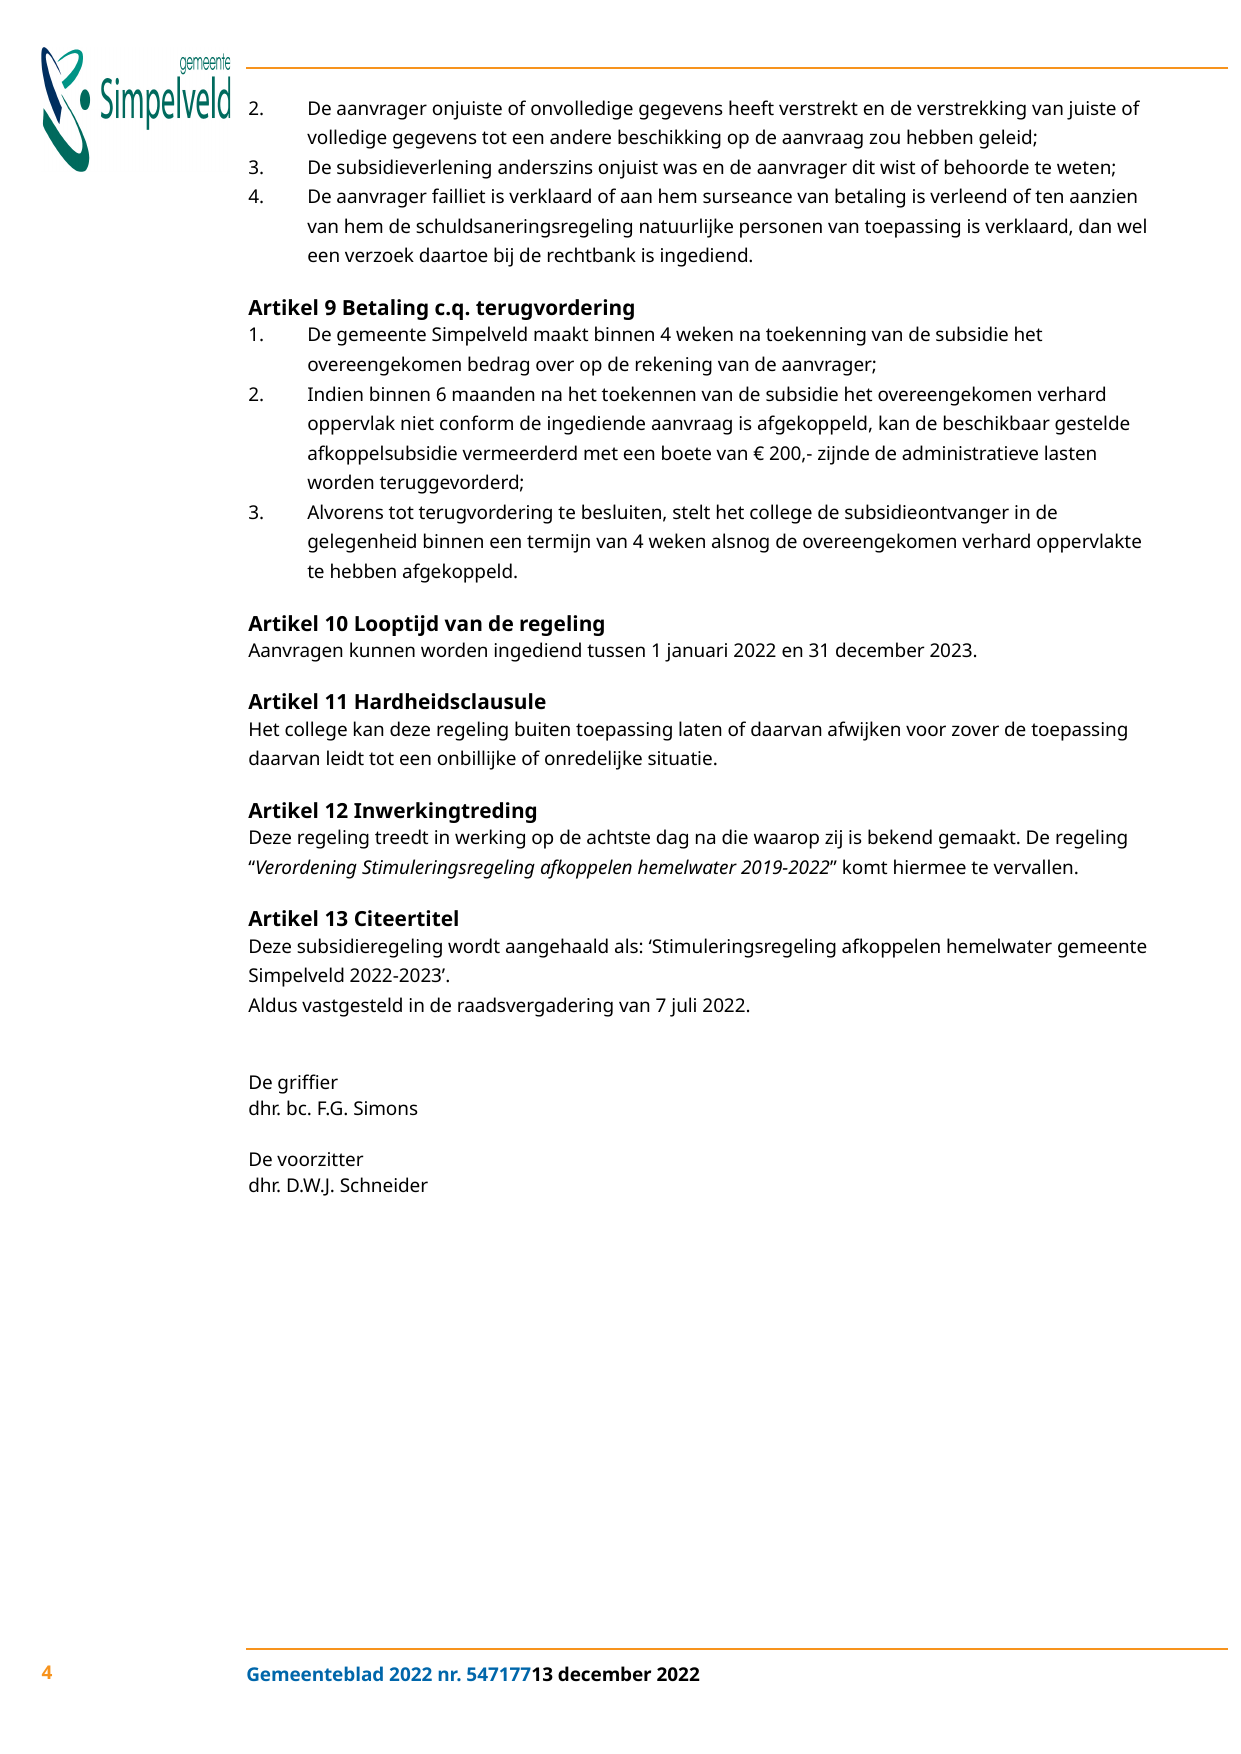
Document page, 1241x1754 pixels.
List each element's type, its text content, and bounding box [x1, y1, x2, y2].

text Artikel 10 Looptijd van de regeling [248, 609, 1152, 637]
text De voorzitter [248, 1146, 1152, 1172]
text Deze regeling treedt in werking op de achtste dag na die waarop zij is bekend gemaakt. De regeling “Verordening Stimuleringsregeling afkoppelen hemelwater 2019-2022” komt hiermee te vervallen. [248, 824, 1152, 880]
text dhr. D.W.J. Schneider [248, 1172, 1152, 1198]
list De gemeente Simpelveld maakt binnen 4 weken na toekenning van de subsidie het overeengekomen bedrag over op de rekening van de aanvrager; [248, 322, 1152, 377]
text dhr. bc. F.G. Simons [248, 1095, 1152, 1121]
list De aanvrager onjuiste of onvolledige gegevens heeft verstrekt en de verstrekking van juiste of volledige gegevens tot een andere beschikking op de aanvraag zou hebben geleid; [248, 95, 1152, 150]
text Deze subsidieregeling wordt aangehaald als: ‘Stimuleringsregeling afkoppelen hemelwater gemeente Simpelveld 2022-2023’. [248, 933, 1152, 988]
text Artikel 9 Betaling c.q. terugvordering [248, 293, 1152, 322]
text Artikel 13 Citeertitel [248, 904, 1152, 933]
text Het college kan deze regeling buiten toepassing laten of daarvan afwijken voor zover de toepassing daarvan leidt tot een onbillijke of onredelijke situatie. [248, 716, 1152, 771]
text Aanvragen kunnen worden ingediend tussen 1 januari 2022 en 31 december 2023. [248, 637, 1152, 663]
text De griffier [248, 1069, 1152, 1095]
text Aldus vastgesteld in de raadsvergadering van 7 juli 2022. [248, 992, 1152, 1018]
text Artikel 11 Hardheidsclausule [248, 687, 1152, 716]
text Artikel 12 Inwerkingtreding [248, 796, 1152, 824]
list De aanvrager failliet is verklaard of aan hem surseance van betaling is verleend of ten aanzien van hem de schuldsaneringsregeling natuurlijke personen van toepassing is verklaard, dan wel een verzoek daartoe bij de rechtbank is ingediend. [248, 183, 1152, 268]
picture [41, 47, 231, 172]
list Alvorens tot terugvordering te besluiten, stelt het college de subsidieontvanger in de gelegenheid binnen een termijn van 4 weken alsnog de overeengekomen verhard oppervlakte te hebben afgekoppeld. [248, 499, 1152, 584]
list Indien binnen 6 maanden na het toekennen van de subsidie het overeengekomen verhard oppervlak niet conform de ingediende aanvraag is afgekoppeld, kan de beschikbaar gestelde afkoppelsubsidie vermeerderd met een boete van € 200,- zijnde de administratieve lasten worden teruggevorderd; [248, 381, 1152, 495]
list De subsidieverlening anderszins onjuist was en de aanvrager dit wist of behoorde te weten; [248, 154, 1152, 180]
